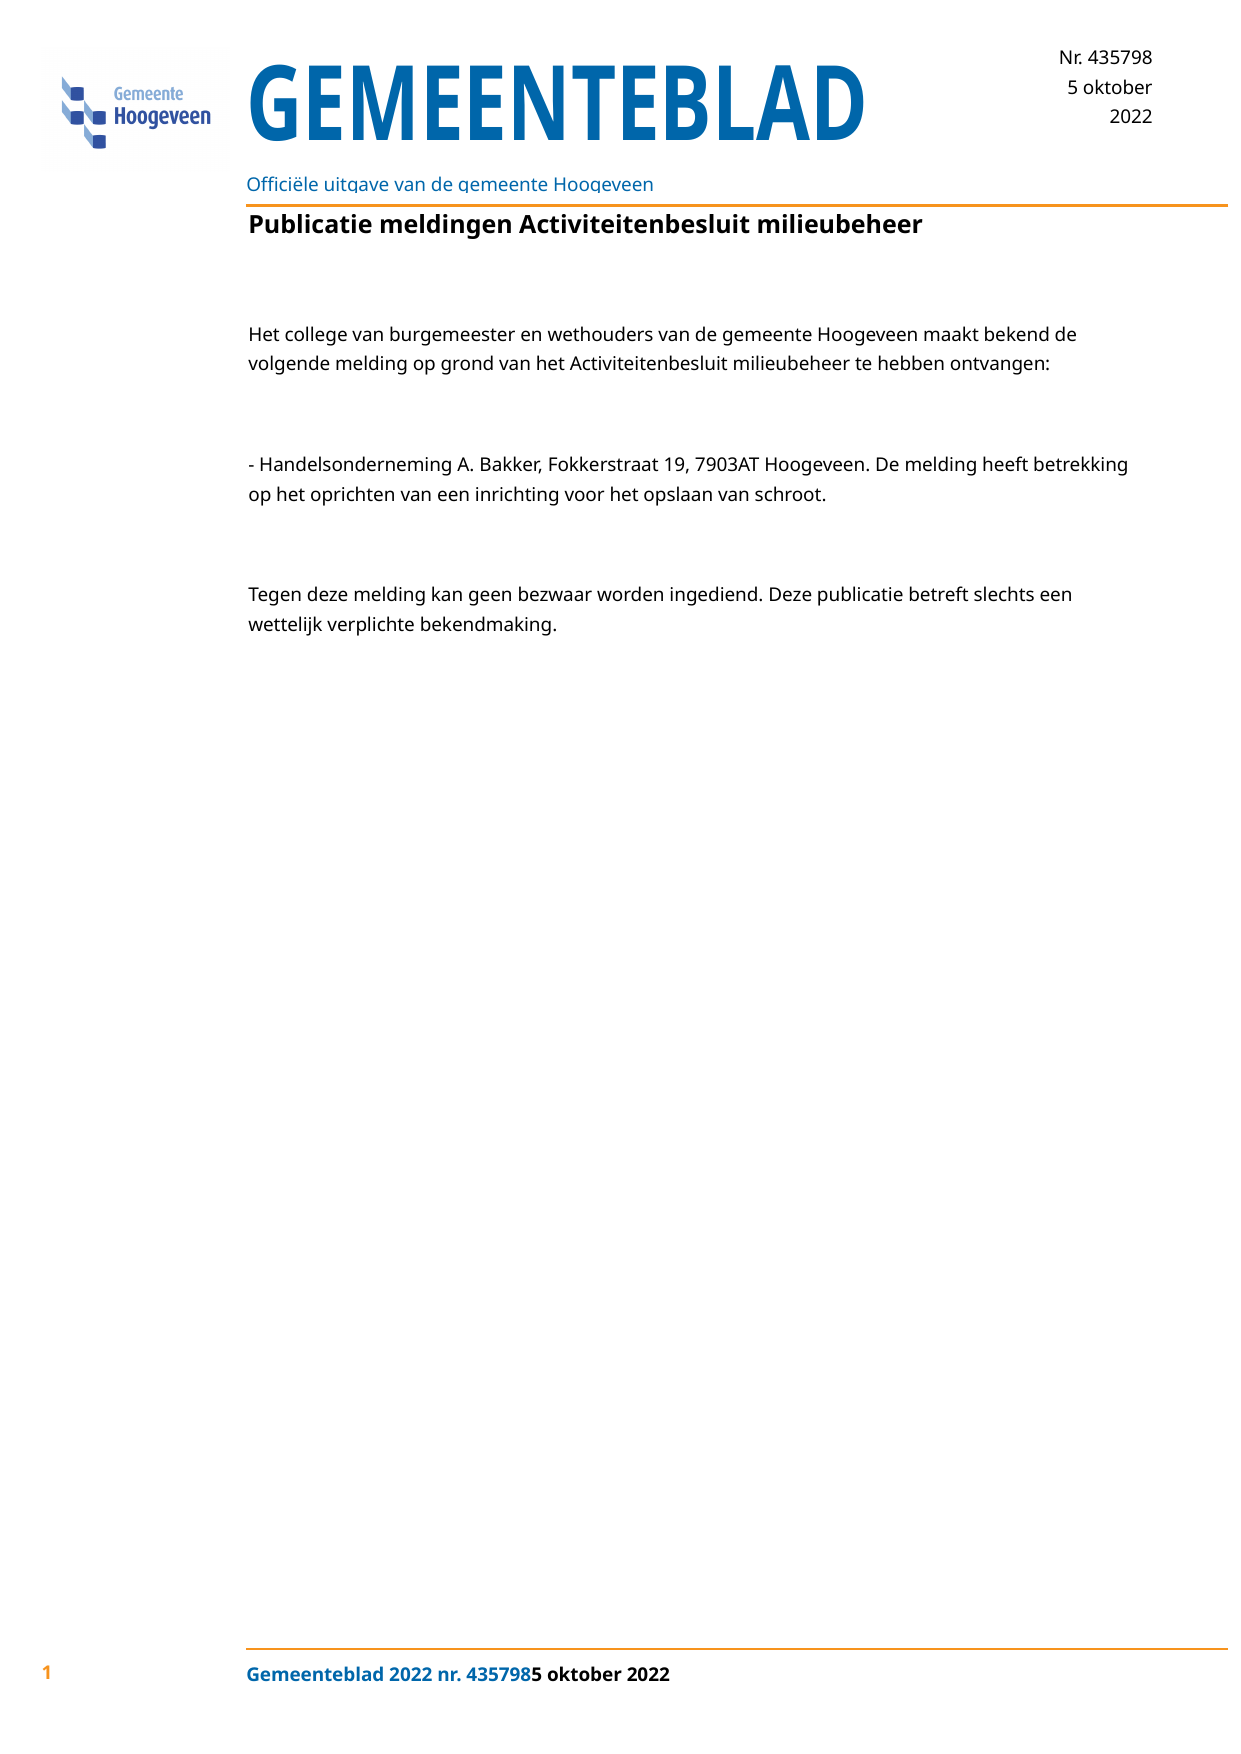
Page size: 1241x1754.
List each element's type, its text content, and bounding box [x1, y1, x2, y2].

text Het college van burgemeester en wethouders van de gemeente Hoogeveen maakt bekend de volgende melding op grond van het Activiteitenbesluit milieubeheer te hebben ontvangen: [248, 321, 1152, 376]
text Publicatie meldingen Activiteitenbesluit milieubeheer [248, 207, 1152, 241]
text - Handelsonderneming A. Bakker, Fokkerstraat 19, 7903AT Hoogeveen. De melding heeft betrekking op het oprichten van een inrichting voor het opslaan van schroot. [248, 451, 1152, 506]
picture [41, 47, 231, 172]
text Tegen deze melding kan geen bezwaar worden ingediend. Deze publicatie betreft slechts een wettelijk verplichte bekendmaking. [248, 582, 1152, 637]
